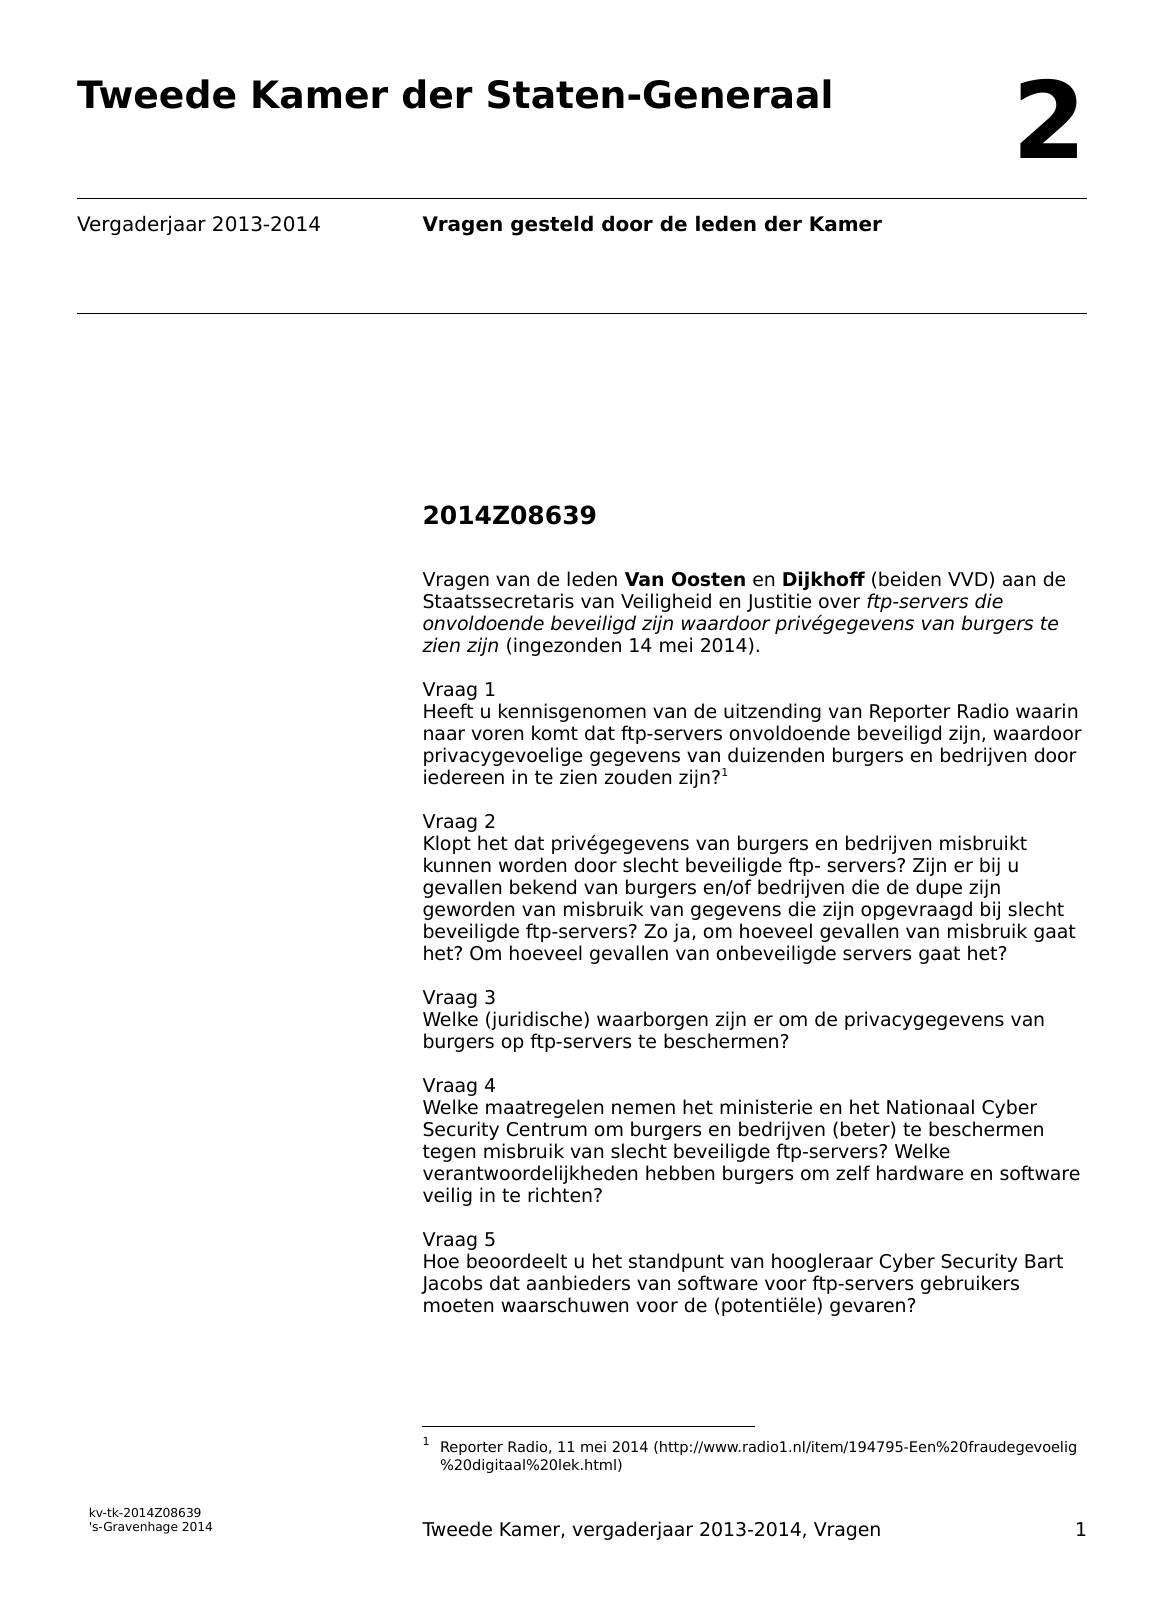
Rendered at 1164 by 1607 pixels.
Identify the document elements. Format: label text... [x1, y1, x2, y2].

text Welke (juridische) waarborgen zijn er om de privacygegevens van burgers op ftp-servers te beschermen? [422, 1009, 1087, 1053]
text Vragen van de leden Van Oosten en Dijkhoff (beiden VVD) aan de Staatssecretaris van Veiligheid en Justitie over ftp-servers die onvoldoende beveiligd zijn waardoor privégegevens van burgers te zien zijn (ingezonden 14 mei 2014). [422, 569, 1087, 657]
text Hoe beoordeelt u het standpunt van hoogleraar Cyber Security Bart Jacobs dat aanbieders van software voor ftp-servers gebruikers moeten waarschuwen voor de (potentiële) gevaren? [422, 1251, 1087, 1317]
text Reporter Radio, 11 mei 2014 (http://www.radio1.nl/item/194795-Een%20fraudegevoelig%20digitaal%20lek.html) [422, 1435, 1087, 1474]
text Vraag 3 [422, 987, 1087, 1009]
text Klopt het dat privégegevens van burgers en bedrijven misbruikt kunnen worden door slecht beveiligde ftp- servers? Zijn er bij u gevallen bekend van burgers en/of bedrijven die de dupe zijn geworden van misbruik van gegevens die zijn opgevraagd bij slecht beveiligde ftp-servers? Zo ja, om hoeveel gevallen van misbruik gaat het? Om hoeveel gevallen van onbeveiligde servers gaat het? [422, 833, 1087, 965]
text Vraag 2 [422, 811, 1087, 833]
text Vraag 4 [422, 1075, 1087, 1097]
table_cell Vergaderjaar 2013-2014 [77, 199, 422, 313]
table_cell Vragen gesteld door de leden der Kamer [422, 199, 1087, 313]
table_header 2 [886, 59, 1087, 198]
text Welke maatregelen nemen het ministerie en het Nationaal Cyber Security Centrum om burgers en bedrijven (beter) te beschermen tegen misbruik van slecht beveiligde ftp-servers? Welke verantwoordelijkheden hebben burgers om zelf hardware en software veilig in te richten? [422, 1097, 1087, 1207]
table_header Tweede Kamer der Staten-Generaal [77, 59, 886, 198]
text 's-Gravenhage 2014 [88, 1520, 323, 1534]
text kv-tk-2014Z08639 [88, 1506, 323, 1520]
text Vraag 1 [422, 679, 1087, 701]
text Vraag 5 [422, 1229, 1087, 1251]
text 2014Z08639 [422, 501, 1087, 531]
text Heeft u kennisgenomen van de uitzending van Reporter Radio waarin naar voren komt dat ftp-servers onvoldoende beveiligd zijn, waardoor privacygevoelige gegevens van duizenden burgers en bedrijven door iedereen in te zien zouden zijn? [422, 701, 1087, 789]
